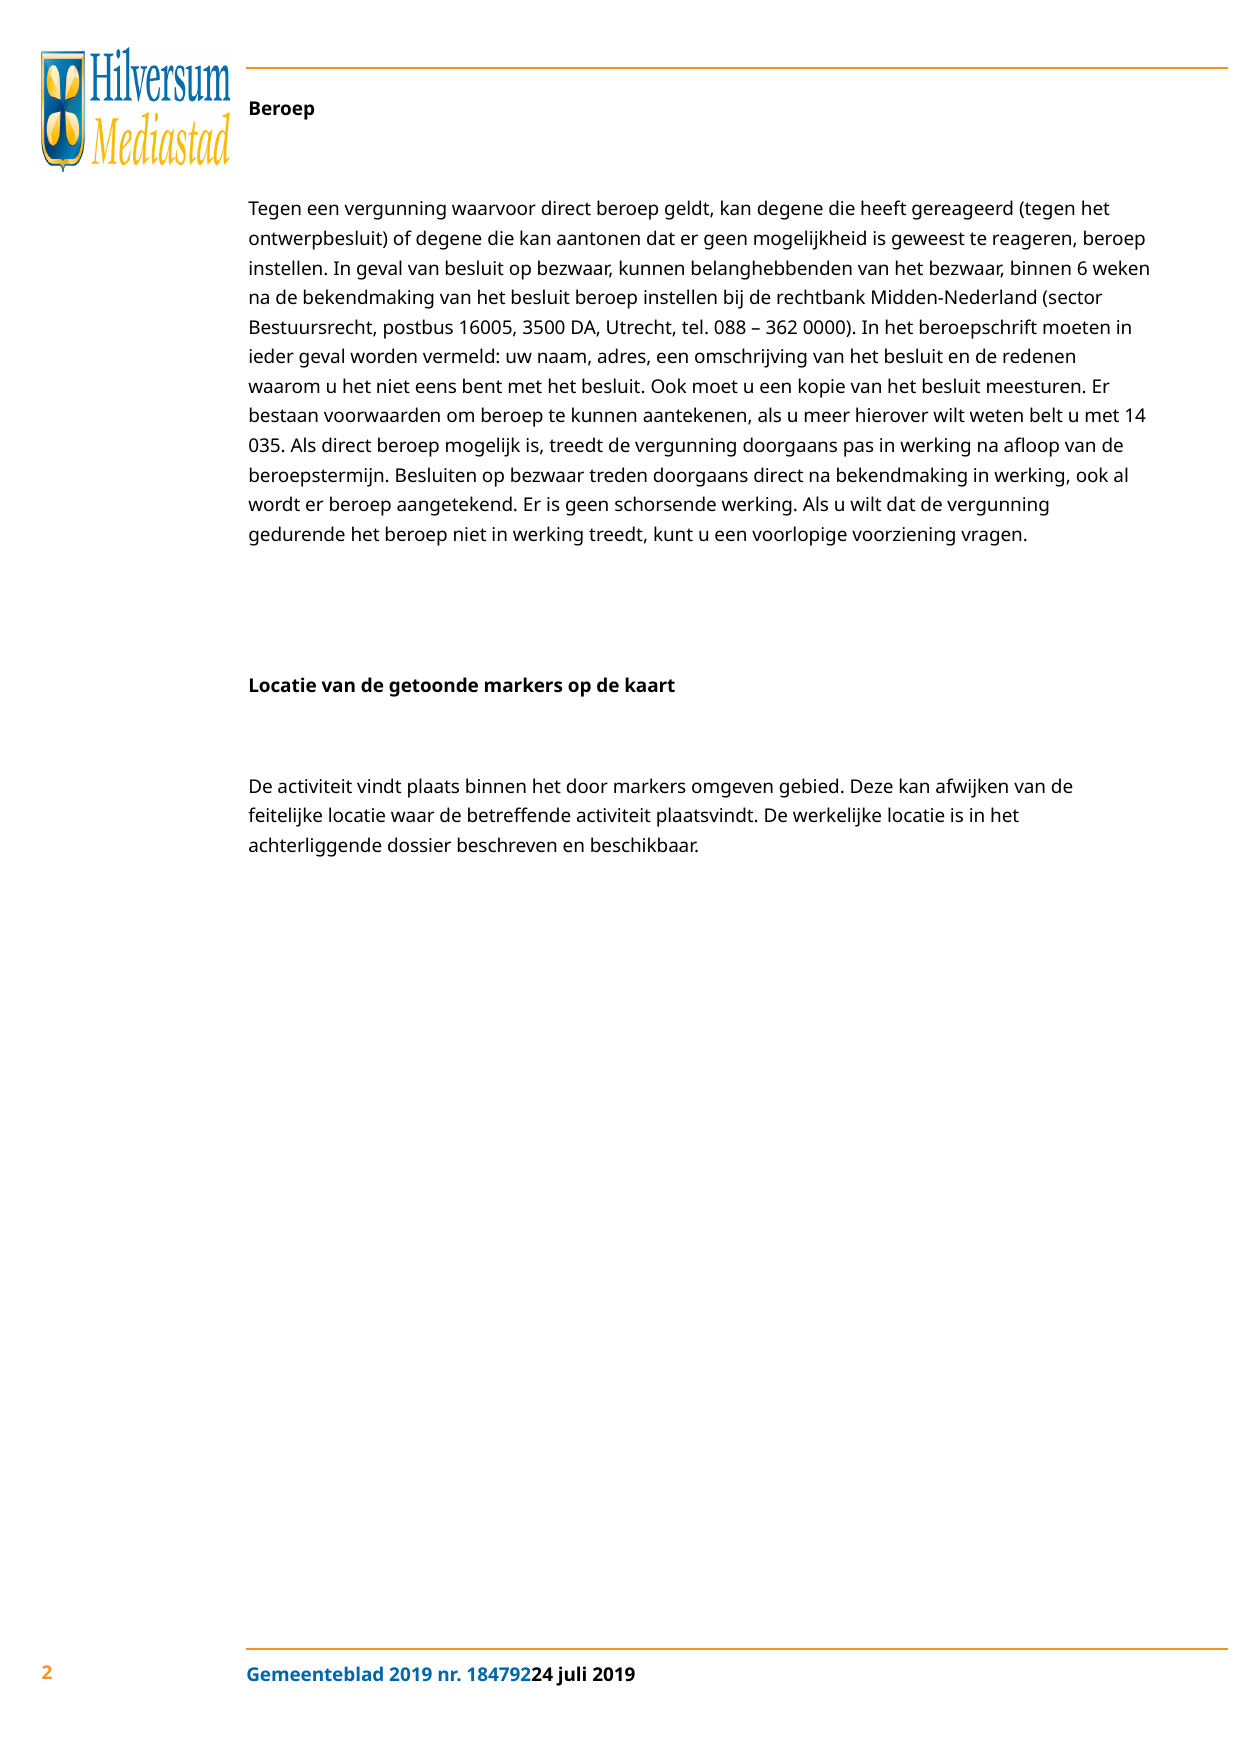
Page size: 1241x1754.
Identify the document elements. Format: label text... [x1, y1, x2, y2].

text Beroep [248, 95, 1152, 121]
text Locatie van de getoonde markers op de kaart [248, 672, 1152, 698]
text De activiteit vindt plaats binnen het door markers omgeven gebied. Deze kan afwijken van de feitelijke locatie waar de betreffende activiteit plaatsvindt. De werkelijke locatie is in het achterliggende dossier beschreven en beschikbaar. [248, 773, 1152, 858]
text Tegen een vergunning waarvoor direct beroep geldt, kan degene die heeft gereageerd (tegen het ontwerpbesluit) of degene die kan aantonen dat er geen mogelijkheid is geweest te reageren, beroep instellen. In geval van besluit op bezwaar, kunnen belanghebbenden van het bezwaar, binnen 6 weken na de bekendmaking van het besluit beroep instellen bij de rechtbank Midden-Nederland (sector Bestuursrecht, postbus 16005, 3500 DA, Utrecht, tel. 088 – 362 0000). In het beroepschrift moeten in ieder geval worden vermeld: uw naam, adres, een omschrijving van het besluit en de redenen waarom u het niet eens bent met het besluit. Ook moet u een kopie van het besluit meesturen. Er bestaan voorwaarden om beroep te kunnen aantekenen, als u meer hierover wilt weten belt u met 14 035. Als direct beroep mogelijk is, treedt de vergunning doorgaans pas in werking na afloop van de beroepstermijn. Besluiten op bezwaar treden doorgaans direct na bekendmaking in werking, ook al wordt er beroep aangetekend. Er is geen schorsende werking. Als u wilt dat de vergunning gedurende het beroep niet in werking treedt, kunt u een voorlopige voorziening vragen. [248, 196, 1152, 547]
picture [41, 47, 231, 172]
